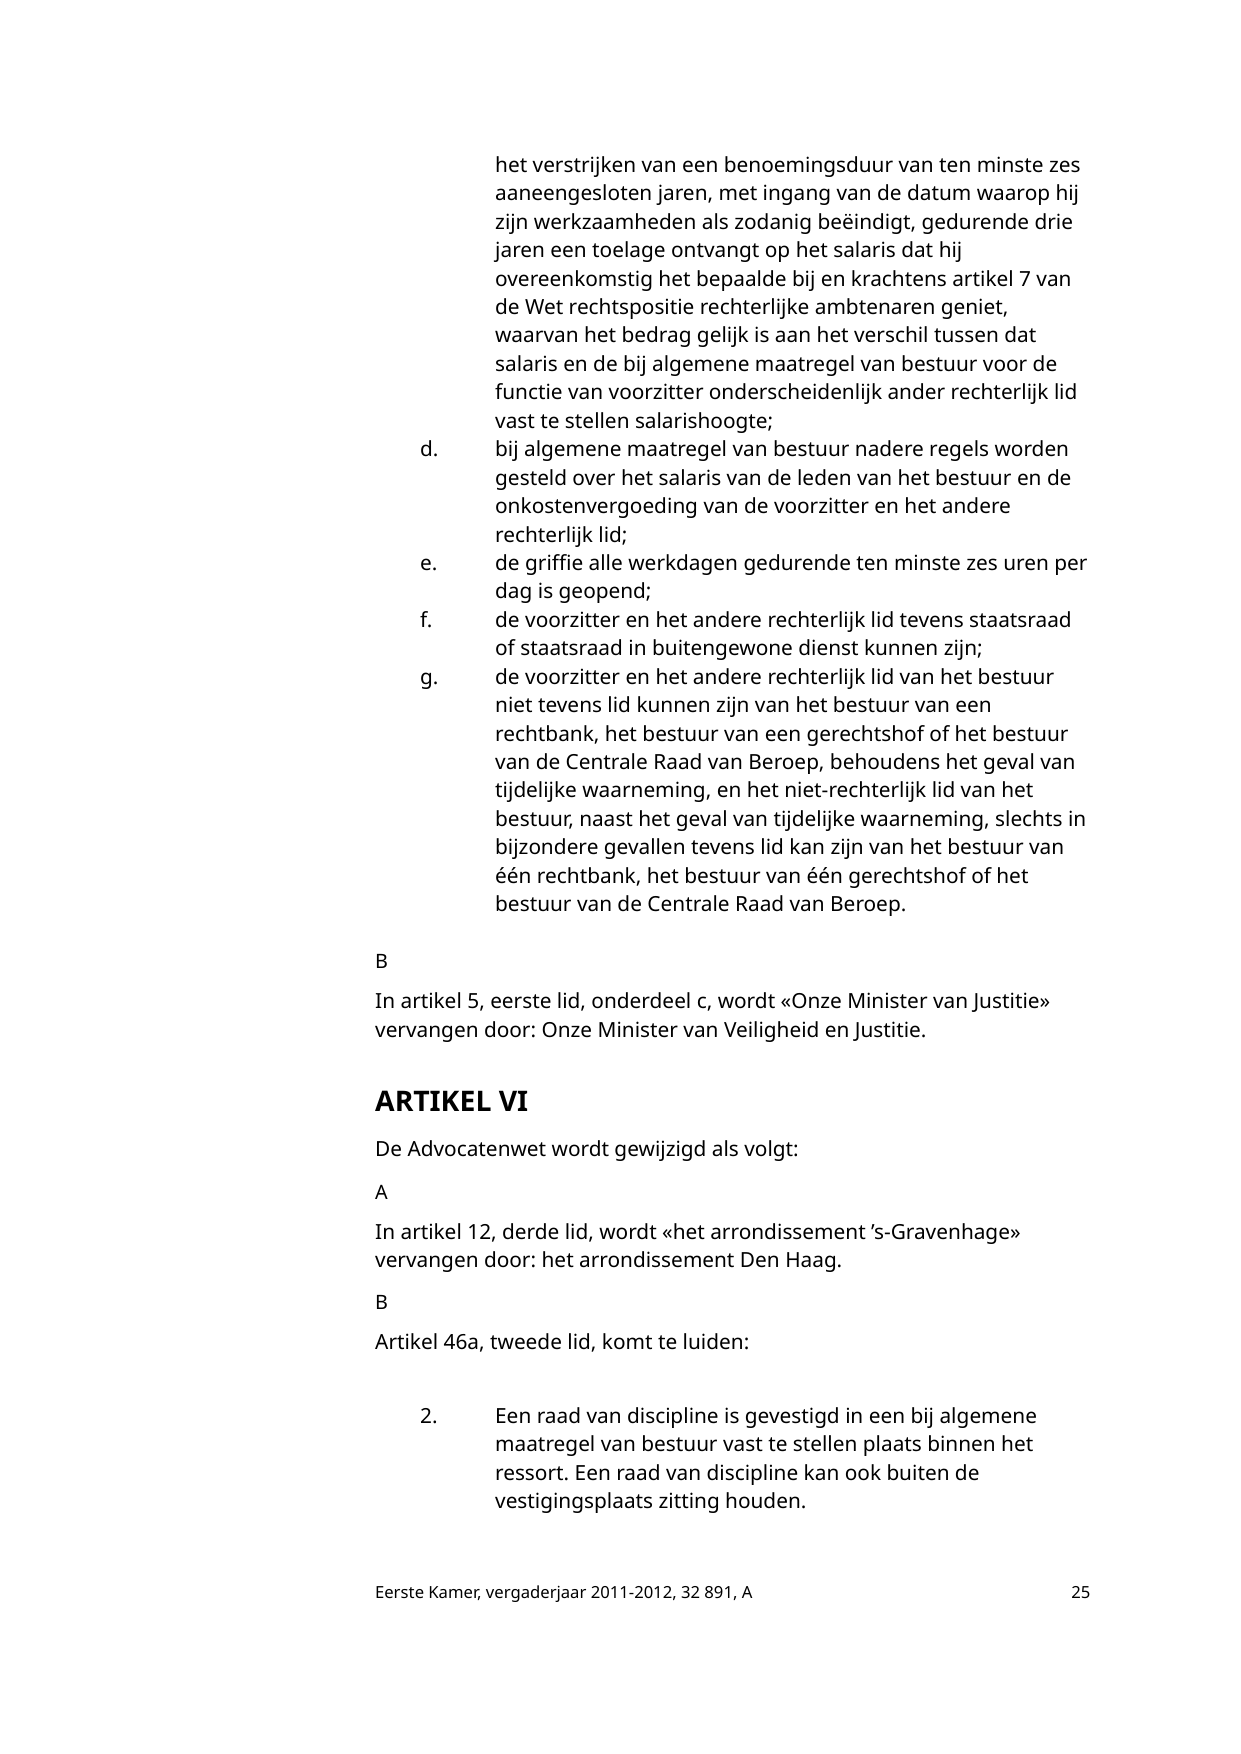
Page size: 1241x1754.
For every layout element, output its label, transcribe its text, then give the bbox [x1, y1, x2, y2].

list bij algemene maatregel van bestuur nadere regels worden gesteld over het salaris van de leden van het bestuur en de onkostenvergoeding van de voorzitter en het andere rechterlijk lid; [420, 434, 1090, 548]
text B [375, 1289, 1090, 1316]
list de voorzitter en het andere rechterlijk lid tevens staatsraad of staatsraad in buitengewone dienst kunnen zijn; [420, 605, 1090, 662]
text A [375, 1178, 1090, 1205]
list de voorzitter en het andere rechterlijk lid van het bestuur niet tevens lid kunnen zijn van het bestuur van een rechtbank, het bestuur van een gerechtshof of het bestuur van de Centrale Raad van Beroep, behoudens het geval van tijdelijke waarneming, en het niet-rechterlijk lid van het bestuur, naast het geval van tijdelijke waarneming, slechts in bijzondere gevallen tevens lid kan zijn van het bestuur van één rechtbank, het bestuur van één gerechtshof of het bestuur van de Centrale Raad van Beroep. [420, 662, 1090, 918]
text B [375, 948, 1090, 975]
text Artikel 46a, tweede lid, komt te luiden: [375, 1327, 1090, 1356]
list het verstrijken van een benoemingsduur van ten minste zes aaneengesloten jaren, met ingang van de datum waarop hij zijn werkzaamheden als zodanig beëindigt, gedurende drie jaren een toelage ontvangt op het salaris dat hij overeenkomstig het bepaalde bij en krachtens artikel 7 van de Wet rechtspositie rechterlijke ambtenaren geniet, waarvan het bedrag gelijk is aan het verschil tussen dat salaris en de bij algemene maatregel van bestuur voor de functie van voorzitter onderscheidenlijk ander rechterlijk lid vast te stellen salarishoogte; [420, 150, 1090, 434]
text In artikel 12, derde lid, wordt «het arrondissement ’s-Gravenhage» vervangen door: het arrondissement Den Haag. [375, 1217, 1090, 1274]
list Een raad van discipline is gevestigd in een bij algemene maatregel van bestuur vast te stellen plaats binnen het ressort. Een raad van discipline kan ook buiten de vestigingsplaats zitting houden. [420, 1401, 1090, 1514]
text In artikel 5, eerste lid, onderdeel c, wordt «Onze Minister van Justitie» vervangen door: Onze Minister van Veiligheid en Justitie. [375, 987, 1090, 1043]
text De Advocatenwet wordt gewijzigd als volgt: [375, 1134, 1090, 1163]
list de griffie alle werkdagen gedurende ten minste zes uren per dag is geopend; [420, 548, 1090, 605]
subtitle ARTIKEL VI [375, 1081, 1090, 1119]
